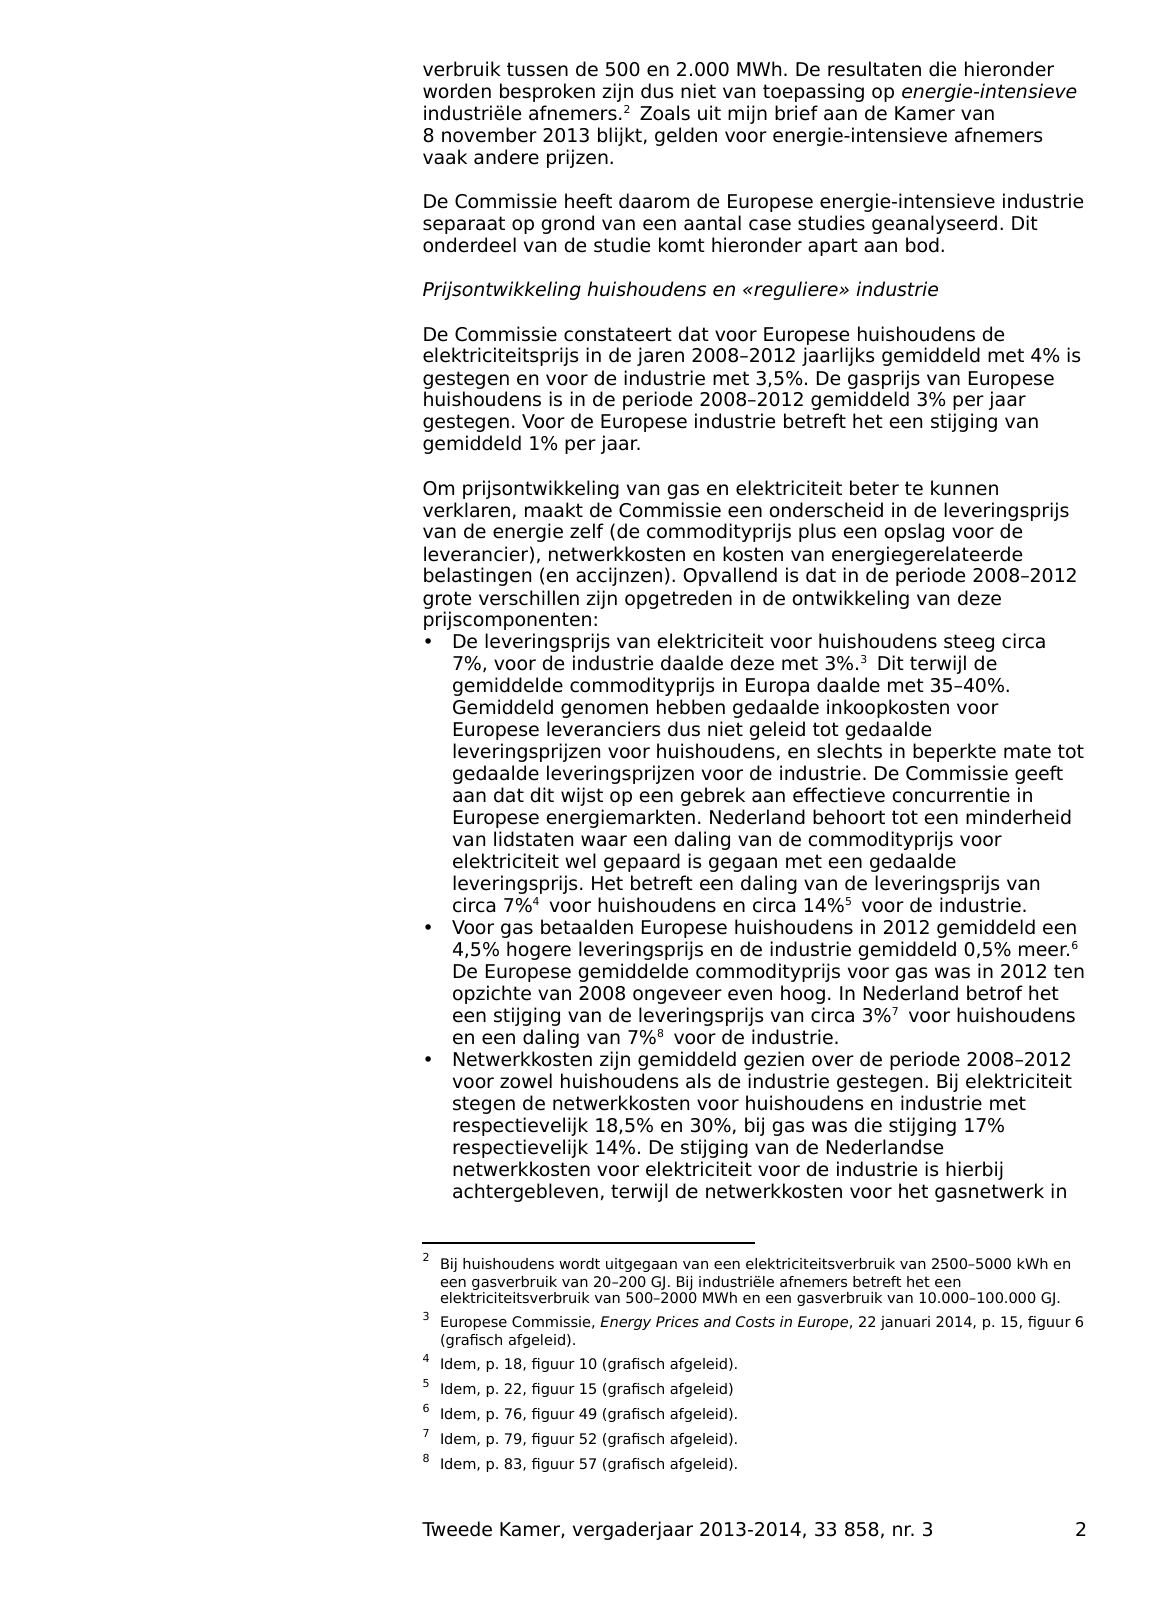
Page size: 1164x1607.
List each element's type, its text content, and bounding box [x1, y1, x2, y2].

subtitle Prijsontwikkeling huishoudens en «reguliere» industrie [422, 279, 1087, 301]
text Idem, p. 22, figuur 15 (grafisch afgeleid) [422, 1377, 1087, 1399]
text Idem, p. 18, figuur 10 (grafisch afgeleid). [422, 1352, 1087, 1374]
text Idem, p. 76, figuur 49 (grafisch afgeleid). [422, 1402, 1087, 1424]
text Bij huishoudens wordt uitgegaan van een elektriciteitsverbruik van 2500–5000 kWh en een gasverbruik van 20–200 GJ. Bij industriële afnemers betreft het een elektriciteitsverbruik van 500–2000 MWh en een gasverbruik van 10.000–100.000 GJ. [422, 1252, 1087, 1307]
text • De leveringsprijs van elektriciteit voor huishoudens steeg circa 7%, voor de industrie daalde deze met 3%. Dit terwijl de gemiddelde commodityprijs in Europa daalde met 35–40%. Gemiddeld genomen hebben gedaalde inkoopkosten voor Europese leveranciers dus niet geleid tot gedaalde leveringsprijzen voor huishoudens, en slechts in beperkte mate tot gedaalde leveringsprijzen voor de industrie. De Commissie geeft aan dat dit wijst op een gebrek aan effectieve concurrentie in Europese energiemarkten. Nederland behoort tot een minderheid van lidstaten waar een daling van de commodityprijs voor elektriciteit wel gepaard is gegaan met een gedaalde leveringsprijs. Het betreft een daling van de leveringsprijs van circa 7% voor huishoudens en circa 14% voor de industrie. [422, 631, 1087, 917]
text Europese Commissie, Energy Prices and Costs in Europe, 22 januari 2014, p. 15, figuur 6 (grafisch afgeleid). [422, 1310, 1087, 1349]
text • Voor gas betaalden Europese huishoudens in 2012 gemiddeld een 4,5% hogere leveringsprijs en de industrie gemiddeld 0,5% meer. De Europese gemiddelde commodityprijs voor gas was in 2012 ten opzichte van 2008 ongeveer even hoog. In Nederland betrof het een stijging van de leveringsprijs van circa 3% voor huishoudens en een daling van 7% voor de industrie. [422, 917, 1087, 1049]
text verbruik tussen de 500 en 2.000 MWh. De resultaten die hieronder worden besproken zijn dus niet van toepassing op energie-intensieve industriële afnemers. Zoals uit mijn brief aan de Kamer van 8 november 2013 blijkt, gelden voor energie-intensieve afnemers vaak andere prijzen. [422, 59, 1087, 169]
text Idem, p. 83, figuur 57 (grafisch afgeleid). [422, 1452, 1087, 1474]
text De Commissie heeft daarom de Europese energie-intensieve industrie separaat op grond van een aantal case studies geanalyseerd. Dit onderdeel van de studie komt hieronder apart aan bod. [422, 191, 1087, 257]
text Om prijsontwikkeling van gas en elektriciteit beter te kunnen verklaren, maakt de Commissie een onderscheid in de leveringsprijs van de energie zelf (de commodityprijs plus een opslag voor de leverancier), netwerkkosten en kosten van energiegerelateerde belastingen (en accijnzen). Opvallend is dat in de periode 2008–2012 grote verschillen zijn opgetreden in de ontwikkeling van deze prijscomponenten: [422, 477, 1087, 631]
text De Commissie constateert dat voor Europese huishoudens de elektriciteitsprijs in de jaren 2008–2012 jaarlijks gemiddeld met 4% is gestegen en voor de industrie met 3,5%. De gasprijs van Europese huishoudens is in de periode 2008–2012 gemiddeld 3% per jaar gestegen. Voor de Europese industrie betreft het een stijging van gemiddeld 1% per jaar. [422, 323, 1087, 455]
text Idem, p. 79, figuur 52 (grafisch afgeleid). [422, 1427, 1087, 1449]
text • Netwerkkosten zijn gemiddeld gezien over de periode 2008–2012 voor zowel huishoudens als de industrie gestegen. Bij elektriciteit stegen de netwerkkosten voor huishoudens en industrie met respectievelijk 18,5% en 30%, bij gas was die stijging 17% respectievelijk 14%. De stijging van de Nederlandse netwerkkosten voor elektriciteit voor de industrie is hierbij achtergebleven, terwijl de netwerkkosten voor het gasnetwerk in [422, 1049, 1087, 1203]
